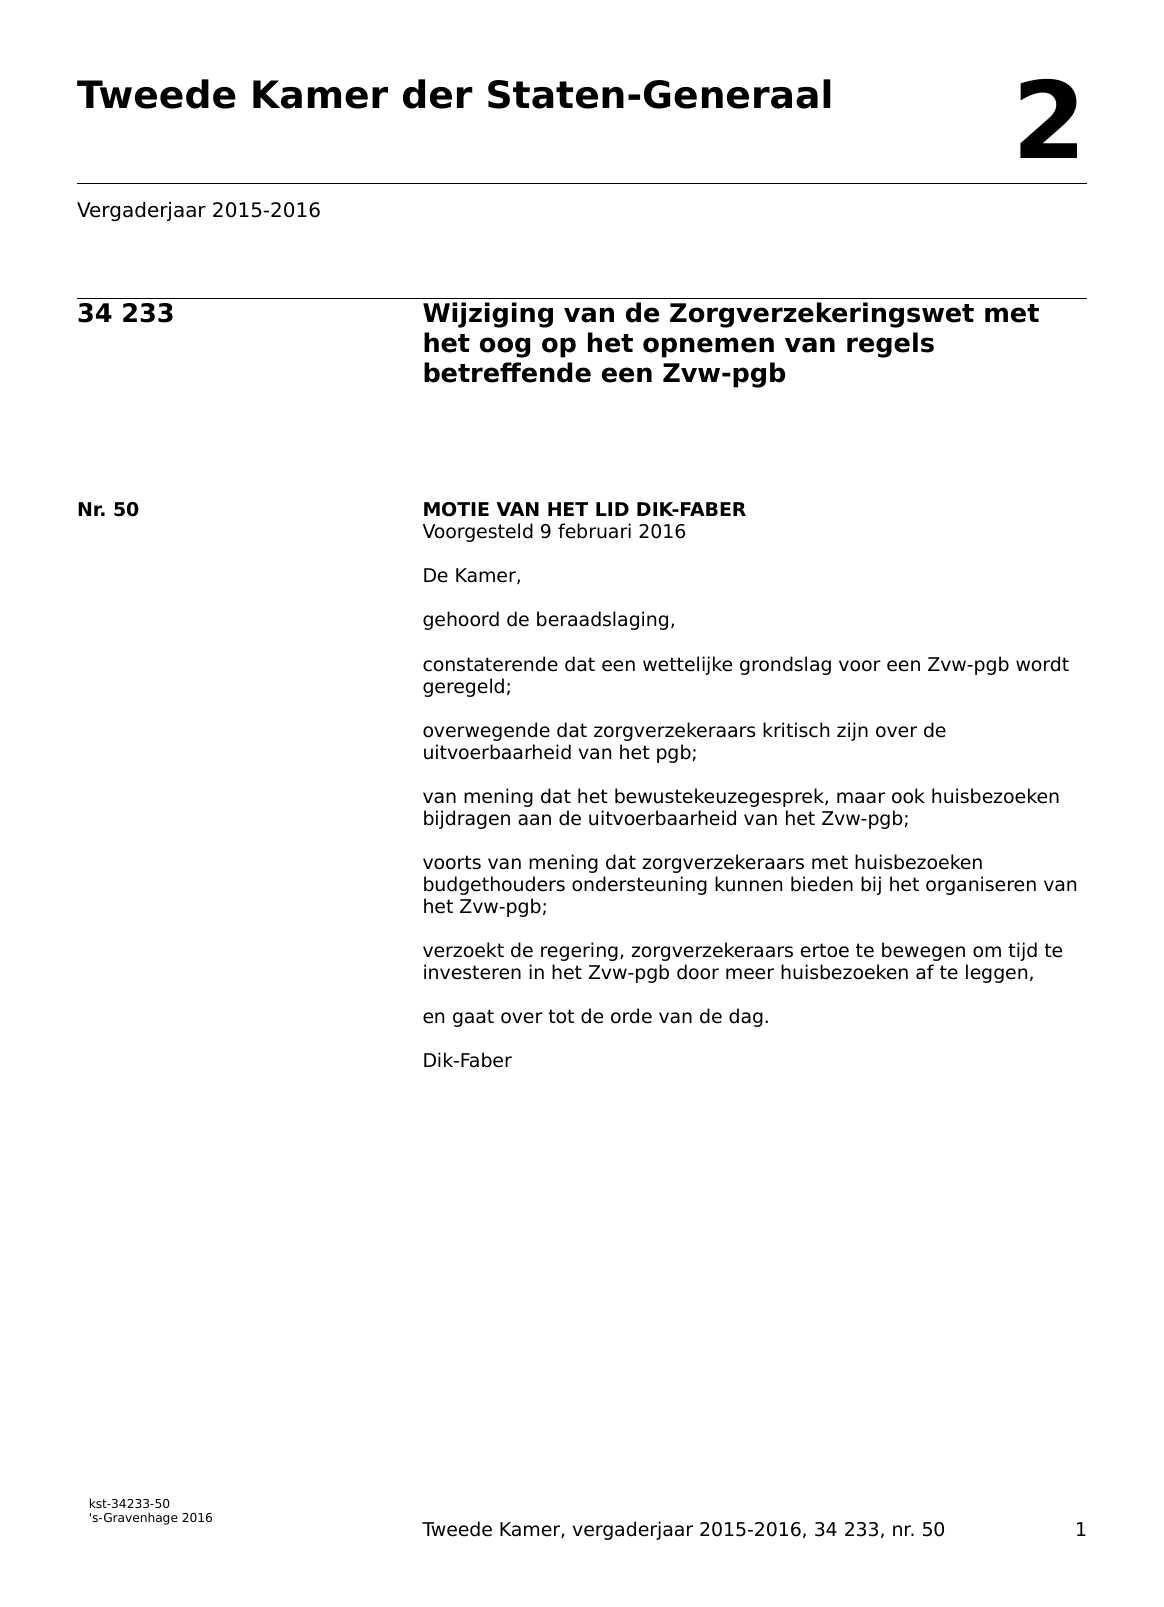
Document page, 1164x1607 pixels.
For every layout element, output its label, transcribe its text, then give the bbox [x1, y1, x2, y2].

table_cell Vergaderjaar 2015-2016 [77, 184, 1087, 298]
text gehoord de beraadslaging, [422, 609, 1087, 631]
text constaterende dat een wettelijke grondslag voor een Zvw-pgb wordt geregeld; [422, 653, 1087, 697]
text voorts van mening dat zorgverzekeraars met huisbezoeken budgethouders ondersteuning kunnen bieden bij het organiseren van het Zvw-pgb; [422, 852, 1087, 918]
text Voorgesteld 9 februari 2016 [422, 521, 1087, 543]
text De Kamer, [422, 565, 1087, 587]
text kst-34233-50 [88, 1497, 323, 1511]
text 's-Gravenhage 2016 [88, 1511, 323, 1525]
text en gaat over tot de orde van de dag. [422, 1006, 1087, 1028]
table_header Tweede Kamer der Staten-Generaal [77, 59, 886, 183]
table_header 2 [886, 59, 1087, 183]
subtitle Nr. 50 MOTIE VAN HET LID DIK-FABER [77, 499, 1087, 521]
text overwegende dat zorgverzekeraars kritisch zijn over de uitvoerbaarheid van het pgb; [422, 720, 1087, 764]
text van mening dat het bewustekeuzegesprek, maar ook huisbezoeken bijdragen aan de uitvoerbaarheid van het Zvw-pgb; [422, 786, 1087, 830]
subtitle 34 233 Wijziging van de Zorgverzekeringswet met het oog op het opnemen van regels betreffende een Zvw-pgb [77, 299, 1087, 388]
text Dik-Faber [422, 1050, 1087, 1072]
text verzoekt de regering, zorgverzekeraars ertoe te bewegen om tijd te investeren in het Zvw-pgb door meer huisbezoeken af te leggen, [422, 940, 1087, 984]
